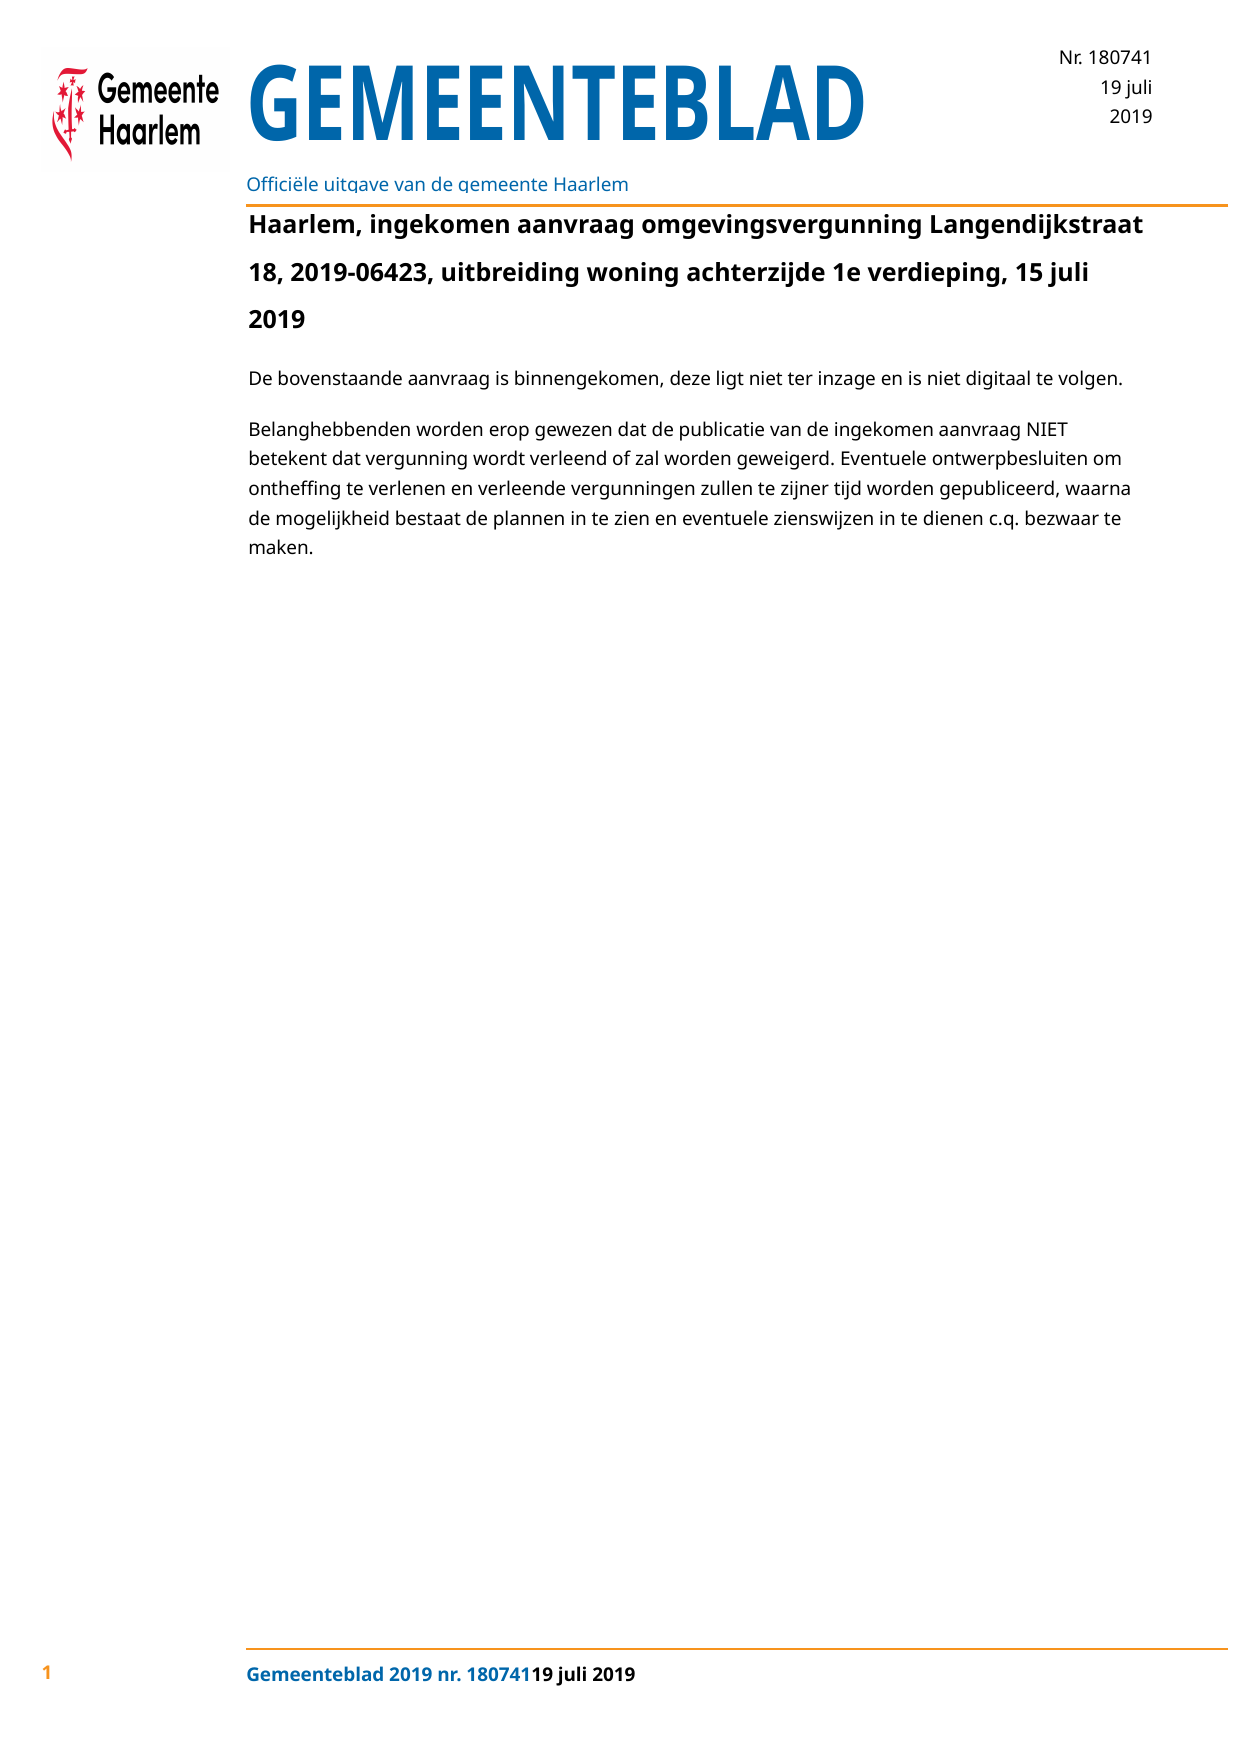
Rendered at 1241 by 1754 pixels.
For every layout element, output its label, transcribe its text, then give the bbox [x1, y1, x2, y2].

text Belanghebbenden worden erop gewezen dat de publicatie van de ingekomen aanvraag NIET betekent dat vergunning wordt verleend of zal worden geweigerd. Eventuele ontwerpbesluiten om ontheffing te verlenen en verleende vergunningen zullen te zijner tijd worden gepubliceerd, waarna de mogelijkheid bestaat de plannen in te zien en eventuele zienswijzen in te dienen c.q. bezwaar te maken. [248, 416, 1152, 560]
text Haarlem, ingekomen aanvraag omgevingsvergunning Langendijkstraat 18, 2019-06423, uitbreiding woning achterzijde 1e verdieping, 15 juli 2019 [248, 207, 1152, 336]
picture [41, 47, 231, 172]
text De bovenstaande aanvraag is binnengekomen, deze ligt niet ter inzage en is niet digitaal te volgen. [248, 366, 1152, 391]
